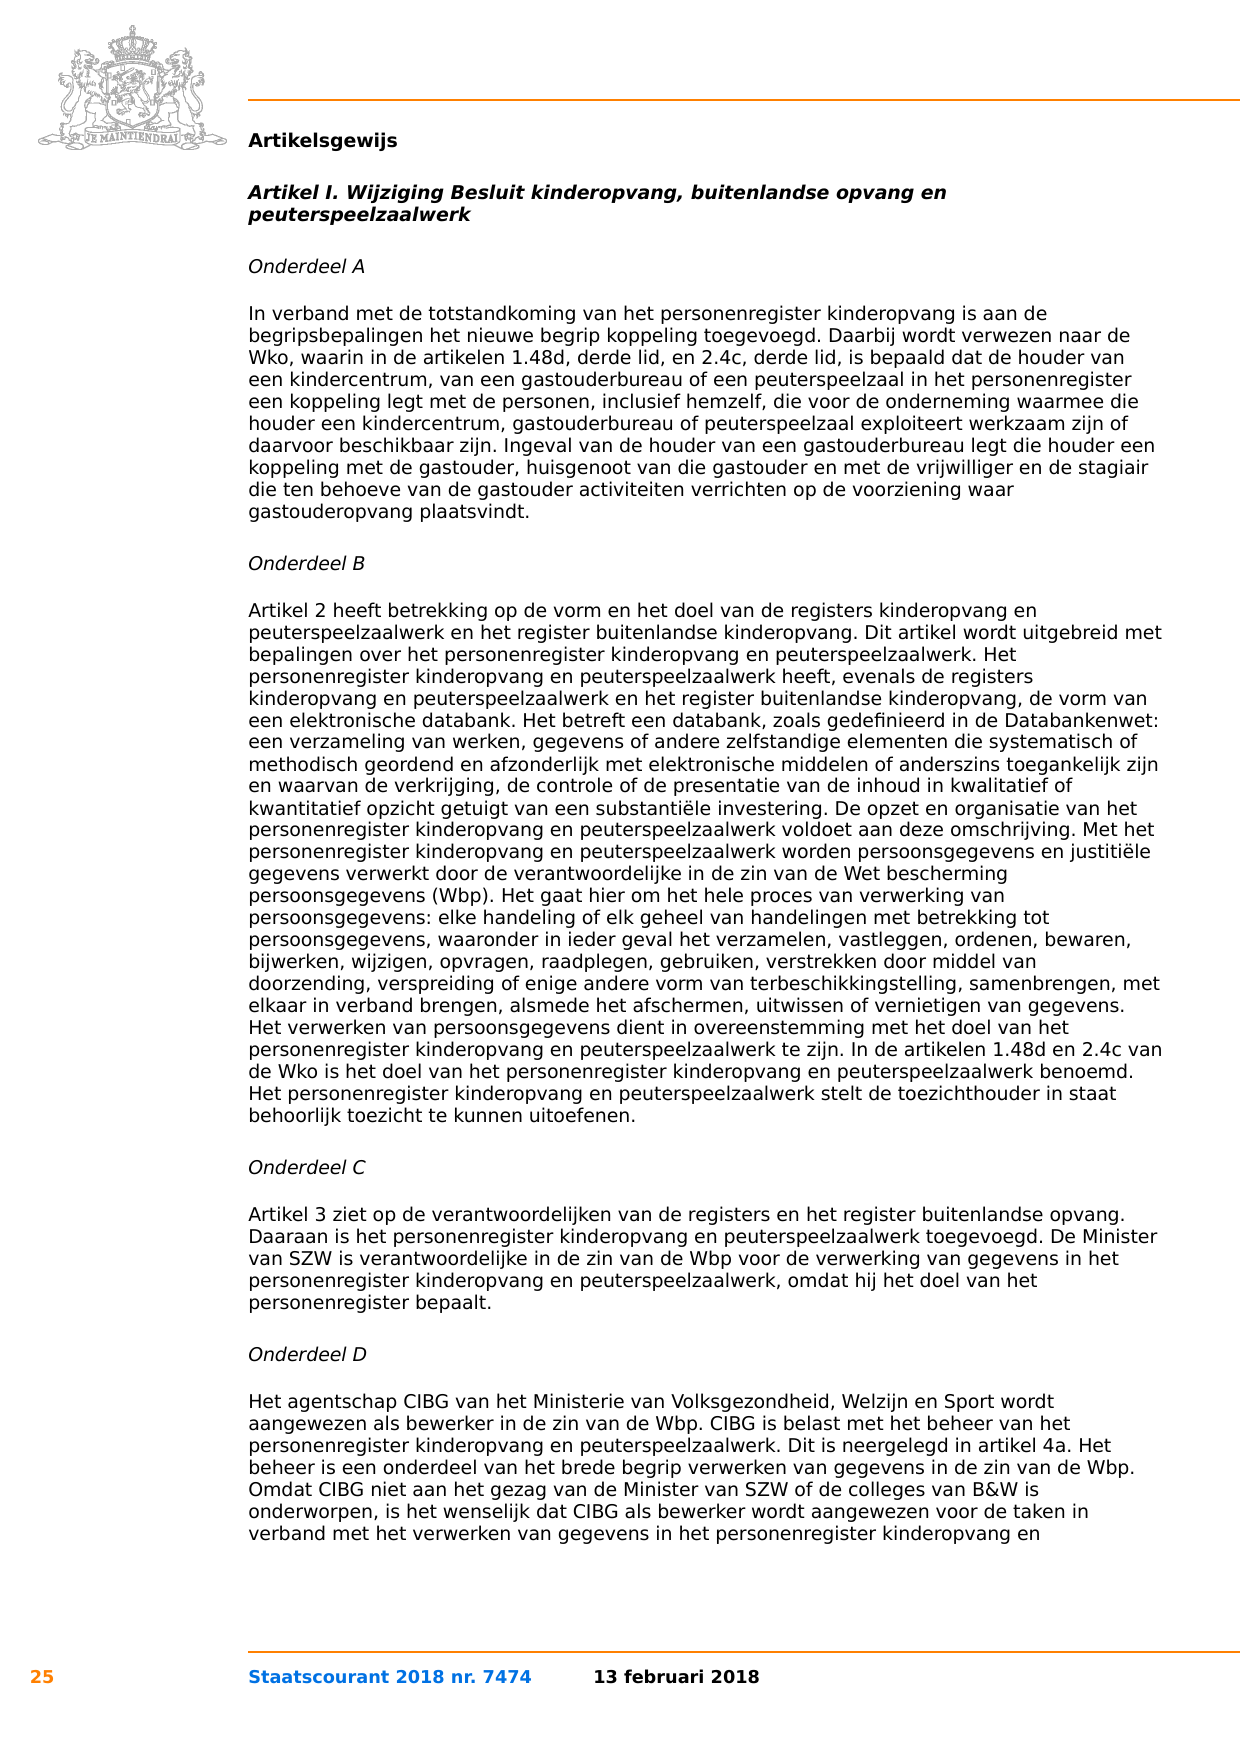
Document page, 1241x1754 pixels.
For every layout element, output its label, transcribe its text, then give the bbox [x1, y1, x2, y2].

subtitle Onderdeel B [248, 553, 1163, 574]
subtitle Onderdeel D [248, 1344, 1163, 1366]
picture [38, 25, 227, 150]
text Het agentschap CIBG van het Ministerie van Volksgezondheid, Welzijn en Sport wordt aangewezen als bewerker in de zin van de Wbp. CIBG is belast met het beheer van het personenregister kinderopvang en peuterspeelzaalwerk. Dit is neergelegd in artikel 4a. Het beheer is een onderdeel van het brede begrip verwerken van gegevens in de zin van de Wbp. Omdat CIBG niet aan het gezag van de Minister van SZW of de colleges van B&W is onderworpen, is het wenselijk dat CIBG als bewerker wordt aangewezen voor de taken in verband met het verwerken van gegevens in het personenregister kinderopvang en [248, 1391, 1163, 1545]
text In verband met de totstandkoming van het personenregister kinderopvang is aan de begripsbepalingen het nieuwe begrip koppeling toegevoegd. Daarbij wordt verwezen naar de Wko, waarin in de artikelen 1.48d, derde lid, en 2.4c, derde lid, is bepaald dat de houder van een kindercentrum, van een gastouderbureau of een peuterspeelzaal in het personenregister een koppeling legt met de personen, inclusief hemzelf, die voor de onderneming waarmee die houder een kindercentrum, gastouderbureau of peuterspeelzaal exploiteert werkzaam zijn of daarvoor beschikbaar zijn. Ingeval van de houder van een gastouderbureau legt die houder een koppeling met de gastouder, huisgenoot van die gastouder en met de vrijwilliger en de stagiair die ten behoeve van de gastouder activiteiten verrichten op de voorziening waar gastouderopvang plaatsvindt. [248, 303, 1163, 523]
text Artikel 3 ziet op de verantwoordelijken van de registers en het register buitenlandse opvang. Daaraan is het personenregister kinderopvang en peuterspeelzaalwerk toegevoegd. De Minister van SZW is verantwoordelijke in de zin van de Wbp voor de verwerking van gegevens in het personenregister kinderopvang en peuterspeelzaalwerk, omdat hij het doel van het personenregister bepaalt. [248, 1204, 1163, 1314]
subtitle Onderdeel A [248, 256, 1163, 278]
subtitle Artikelsgewijs [248, 130, 1163, 152]
text Artikel 2 heeft betrekking op de vorm en het doel van de registers kinderopvang en peuterspeelzaalwerk en het register buitenlandse kinderopvang. Dit artikel wordt uitgebreid met bepalingen over het personenregister kinderopvang en peuterspeelzaalwerk. Het personenregister kinderopvang en peuterspeelzaalwerk heeft, evenals de registers kinderopvang en peuterspeelzaalwerk en het register buitenlandse kinderopvang, de vorm van een elektronische databank. Het betreft een databank, zoals gedefinieerd in de Databankenwet: een verzameling van werken, gegevens of andere zelfstandige elementen die systematisch of methodisch geordend en afzonderlijk met elektronische middelen of anderszins toegankelijk zijn en waarvan de verkrijging, de controle of de presentatie van de inhoud in kwalitatief of kwantitatief opzicht getuigt van een substantiële investering. De opzet en organisatie van het personenregister kinderopvang en peuterspeelzaalwerk voldoet aan deze omschrijving. Met het personenregister kinderopvang en peuterspeelzaalwerk worden persoonsgegevens en justitiële gegevens verwerkt door de verantwoordelijke in de zin van de Wet bescherming persoonsgegevens (Wbp). Het gaat hier om het hele proces van verwerking van persoonsgegevens: elke handeling of elk geheel van handelingen met betrekking tot persoonsgegevens, waaronder in ieder geval het verzamelen, vastleggen, ordenen, bewaren, bijwerken, wijzigen, opvragen, raadplegen, gebruiken, verstrekken door middel van doorzending, verspreiding of enige andere vorm van terbeschikkingstelling, samenbrengen, met elkaar in verband brengen, alsmede het afschermen, uitwissen of vernietigen van gegevens. Het verwerken van persoonsgegevens dient in overeenstemming met het doel van het personenregister kinderopvang en peuterspeelzaalwerk te zijn. In de artikelen 1.48d en 2.4c van de Wko is het doel van het personenregister kinderopvang en peuterspeelzaalwerk benoemd. Het personenregister kinderopvang en peuterspeelzaalwerk stelt de toezichthouder in staat behoorlijk toezicht te kunnen uitoefenen. [248, 599, 1163, 1127]
subtitle Artikel I. Wijziging Besluit kinderopvang, buitenlandse opvang en peuterspeelzaalwerk [248, 182, 1163, 226]
subtitle Onderdeel C [248, 1157, 1163, 1179]
